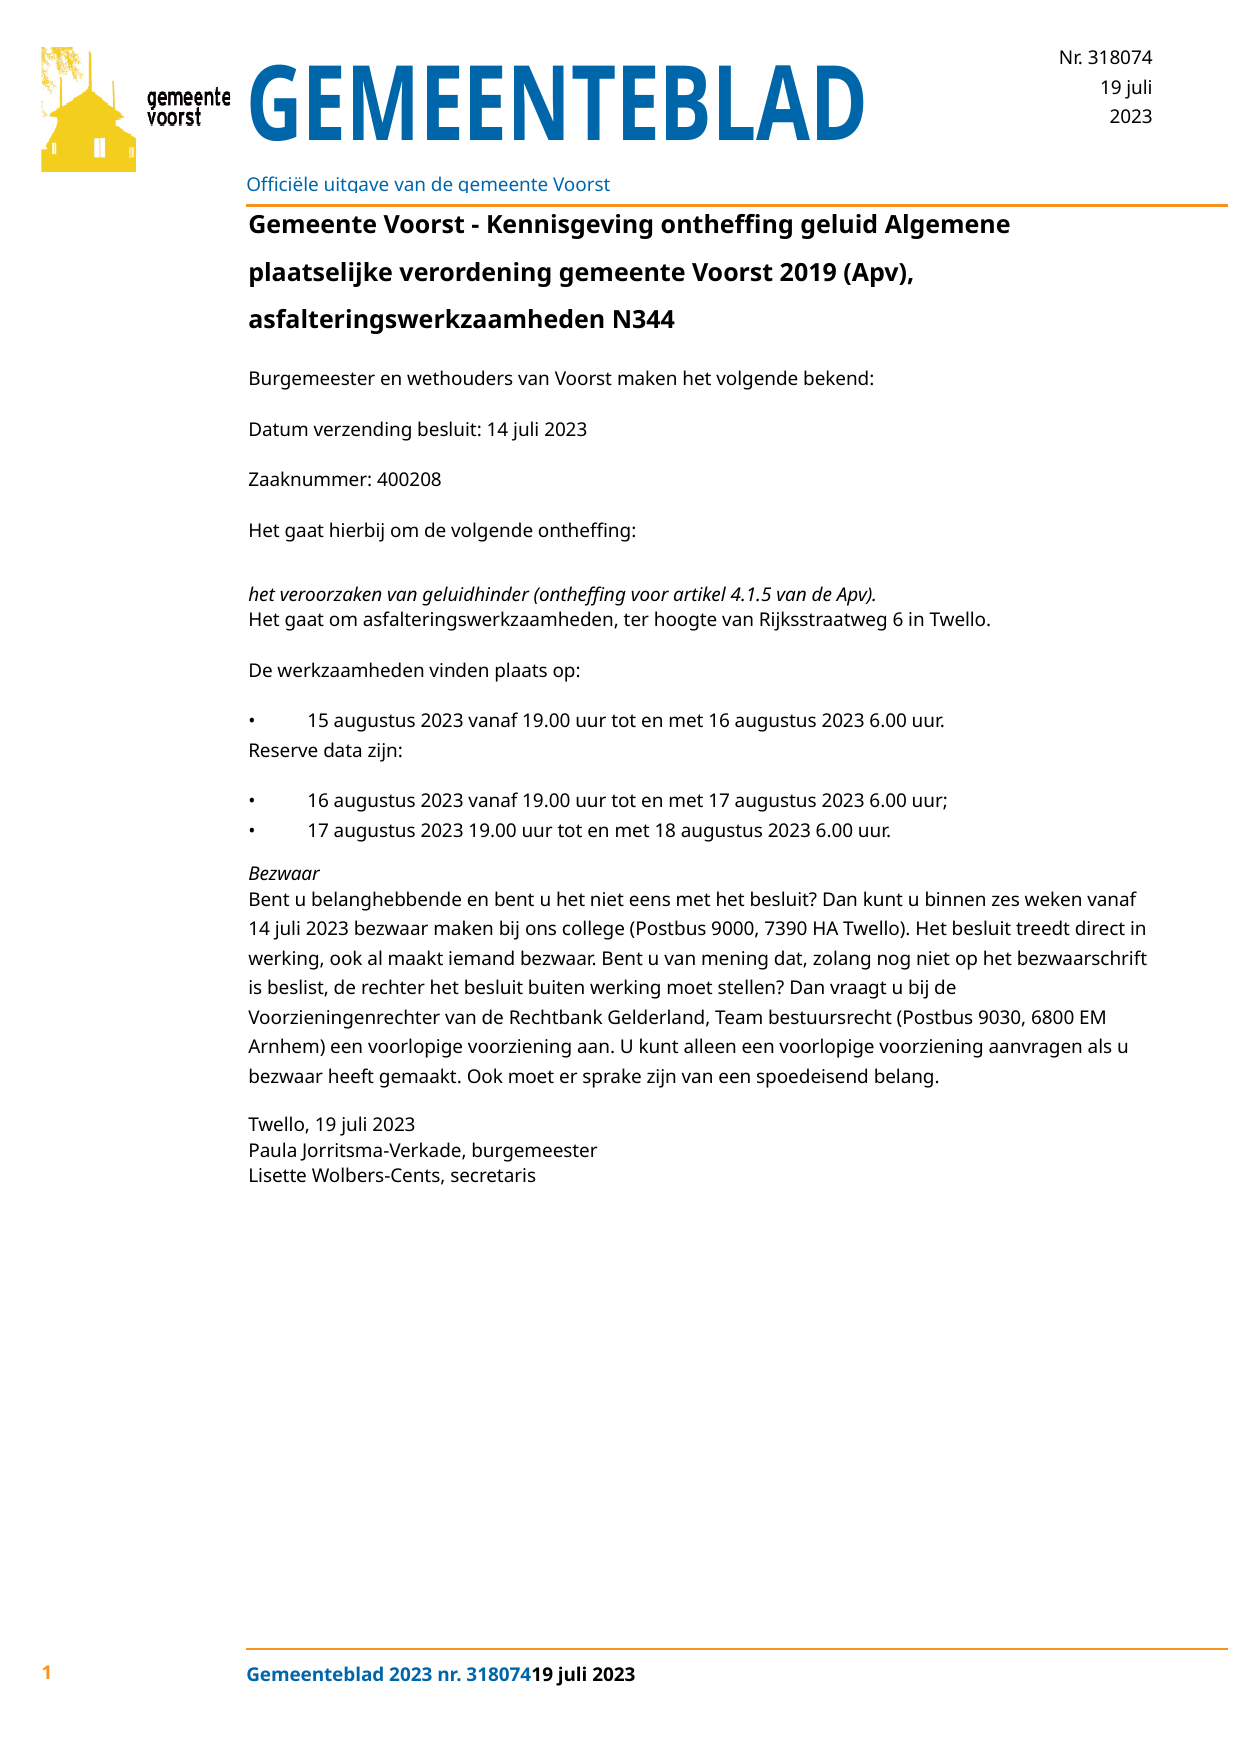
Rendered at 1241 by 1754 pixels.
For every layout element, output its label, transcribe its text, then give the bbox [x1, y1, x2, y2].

text Het gaat om asfalteringswerkzaamheden, ter hoogte van Rijksstraatweg 6 in Twello. [248, 606, 1152, 632]
text Zaaknummer: 400208 [248, 466, 1152, 492]
text Het gaat hierbij om de volgende ontheffing: [248, 517, 1152, 542]
text Gemeente Voorst - Kennisgeving ontheffing geluid Algemene plaatselijke verordening gemeente Voorst 2019 (Apv), asfalteringswerkzaamheden N344 [248, 207, 1152, 336]
text Lisette Wolbers-Cents, secretaris [248, 1162, 1152, 1188]
text Twello, 19 juli 2023 [248, 1111, 1152, 1137]
list 15 augustus 2023 vanaf 19.00 uur tot en met 16 augustus 2023 6.00 uur. [248, 707, 1152, 733]
text De werkzaamheden vinden plaats op: [248, 657, 1152, 683]
picture [41, 47, 231, 172]
list 17 augustus 2023 19.00 uur tot en met 18 augustus 2023 6.00 uur. [248, 817, 1152, 843]
list 16 augustus 2023 vanaf 19.00 uur tot en met 17 augustus 2023 6.00 uur; [248, 787, 1152, 813]
text het veroorzaken van geluidhinder (ontheffing voor artikel 4.1.5 van de Apv). [248, 581, 1152, 606]
text Bent u belanghebbende en bent u het niet eens met het besluit? Dan kunt u binnen zes weken vanaf 14 juli 2023 bezwaar maken bij ons college (Postbus 9000, 7390 HA Twello). Het besluit treedt direct in werking, ook al maakt iemand bezwaar. Bent u van mening dat, zolang nog niet op het bezwaarschrift is beslist, de rechter het besluit buiten werking moet stellen? Dan vraagt u bij de Voorzieningenrechter van de Rechtbank Gelderland, Team bestuursrecht (Postbus 9030, 6800 EM Arnhem) een voorlopige voorziening aan. U kunt alleen een voorlopige voorziening aanvragen als u bezwaar heeft gemaakt. Ook moet er sprake zijn van een spoedeisend belang. [248, 886, 1152, 1089]
text Burgemeester en wethouders van Voorst maken het volgende bekend: [248, 366, 1152, 391]
text Bezwaar [248, 860, 1152, 886]
text Datum verzending besluit: 14 juli 2023 [248, 416, 1152, 442]
text Paula Jorritsma-Verkade, burgemeester [248, 1137, 1152, 1162]
text Reserve data zijn: [248, 737, 1152, 763]
